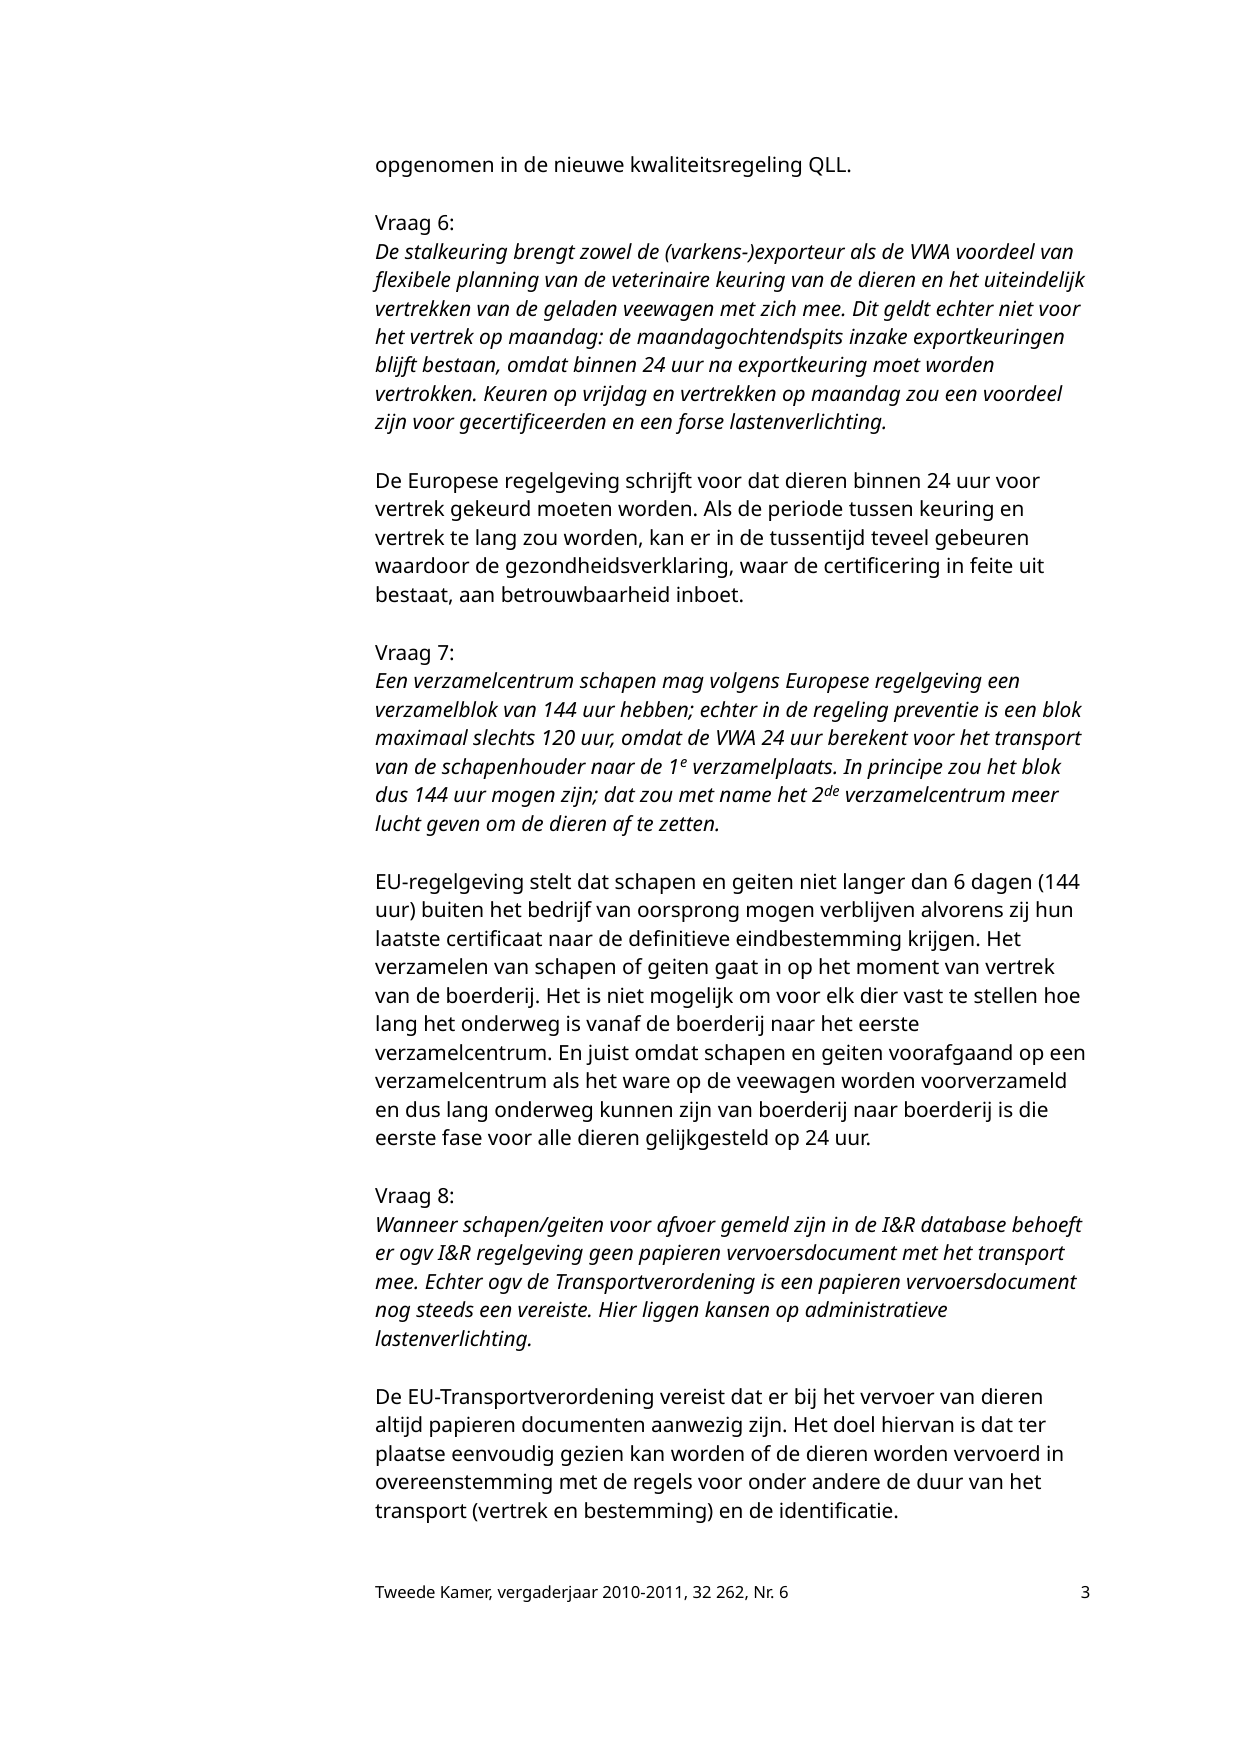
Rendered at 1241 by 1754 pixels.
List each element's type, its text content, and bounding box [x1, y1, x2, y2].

text Een verzamelcentrum schapen mag volgens Europese regelgeving een verzamelblok van 144 uur hebben; echter in de regeling preventie is een blok maximaal slechts 120 uur, omdat de VWA 24 uur berekent voor het transport van de schapenhouder naar de 1e verzamelplaats. In principe zou het blok dus 144 uur mogen zijn; dat zou met name het 2de verzamelcentrum meer lucht geven om de dieren af te zetten. [375, 667, 1090, 837]
text De EU-Transportverordening vereist dat er bij het vervoer van dieren altijd papieren documenten aanwezig zijn. Het doel hiervan is dat ter plaatse eenvoudig gezien kan worden of de dieren worden vervoerd in overeenstemming met de regels voor onder andere de duur van het transport (vertrek en bestemming) en de identificatie. [375, 1382, 1090, 1524]
text opgenomen in de nieuwe kwaliteitsregeling QLL. [375, 150, 1090, 178]
text De stalkeuring brengt zowel de (varkens-)exporteur als de VWA voordeel van flexibele planning van de veterinaire keuring van de dieren en het uiteindelijk vertrekken van de geladen veewagen met zich mee. Dit geldt echter niet voor het vertrek op maandag: de maandagochtendspits inzake exportkeuringen blijft bestaan, omdat binnen 24 uur na exportkeuring moet worden vertrokken. Keuren op vrijdag en vertrekken op maandag zou een voordeel zijn voor gecertificeerden en een forse lastenverlichting. [375, 237, 1090, 436]
text Vraag 6: [375, 208, 1090, 237]
text Vraag 7: [375, 638, 1090, 667]
text EU-regelgeving stelt dat schapen en geiten niet langer dan 6 dagen (144 uur) buiten het bedrijf van oorsprong mogen verblijven alvorens zij hun laatste certificaat naar de definitieve eindbestemming krijgen. Het verzamelen van schapen of geiten gaat in op het moment van vertrek van de boerderij. Het is niet mogelijk om voor elk dier vast te stellen hoe lang het onderweg is vanaf de boerderij naar het eerste verzamelcentrum. En juist omdat schapen en geiten voorafgaand op een verzamelcentrum als het ware op de veewagen worden voorverzameld en dus lang onderweg kunnen zijn van boerderij naar boerderij is die eerste fase voor alle dieren gelijkgesteld op 24 uur. [375, 867, 1090, 1152]
text De Europese regelgeving schrijft voor dat dieren binnen 24 uur voor vertrek gekeurd moeten worden. Als de periode tussen keuring en vertrek te lang zou worden, kan er in de tussentijd teveel gebeuren waardoor de gezondheidsverklaring, waar de certificering in feite uit bestaat, aan betrouwbaarheid inboet. [375, 466, 1090, 608]
text Wanneer schapen/geiten voor afvoer gemeld zijn in de I&R database behoeft er ogv I&R regelgeving geen papieren vervoersdocument met het transport mee. Echter ogv de Transportverordening is een papieren vervoersdocument nog steeds een vereiste. Hier liggen kansen op administratieve lastenverlichting. [375, 1210, 1090, 1352]
text Vraag 8: [375, 1182, 1090, 1210]
